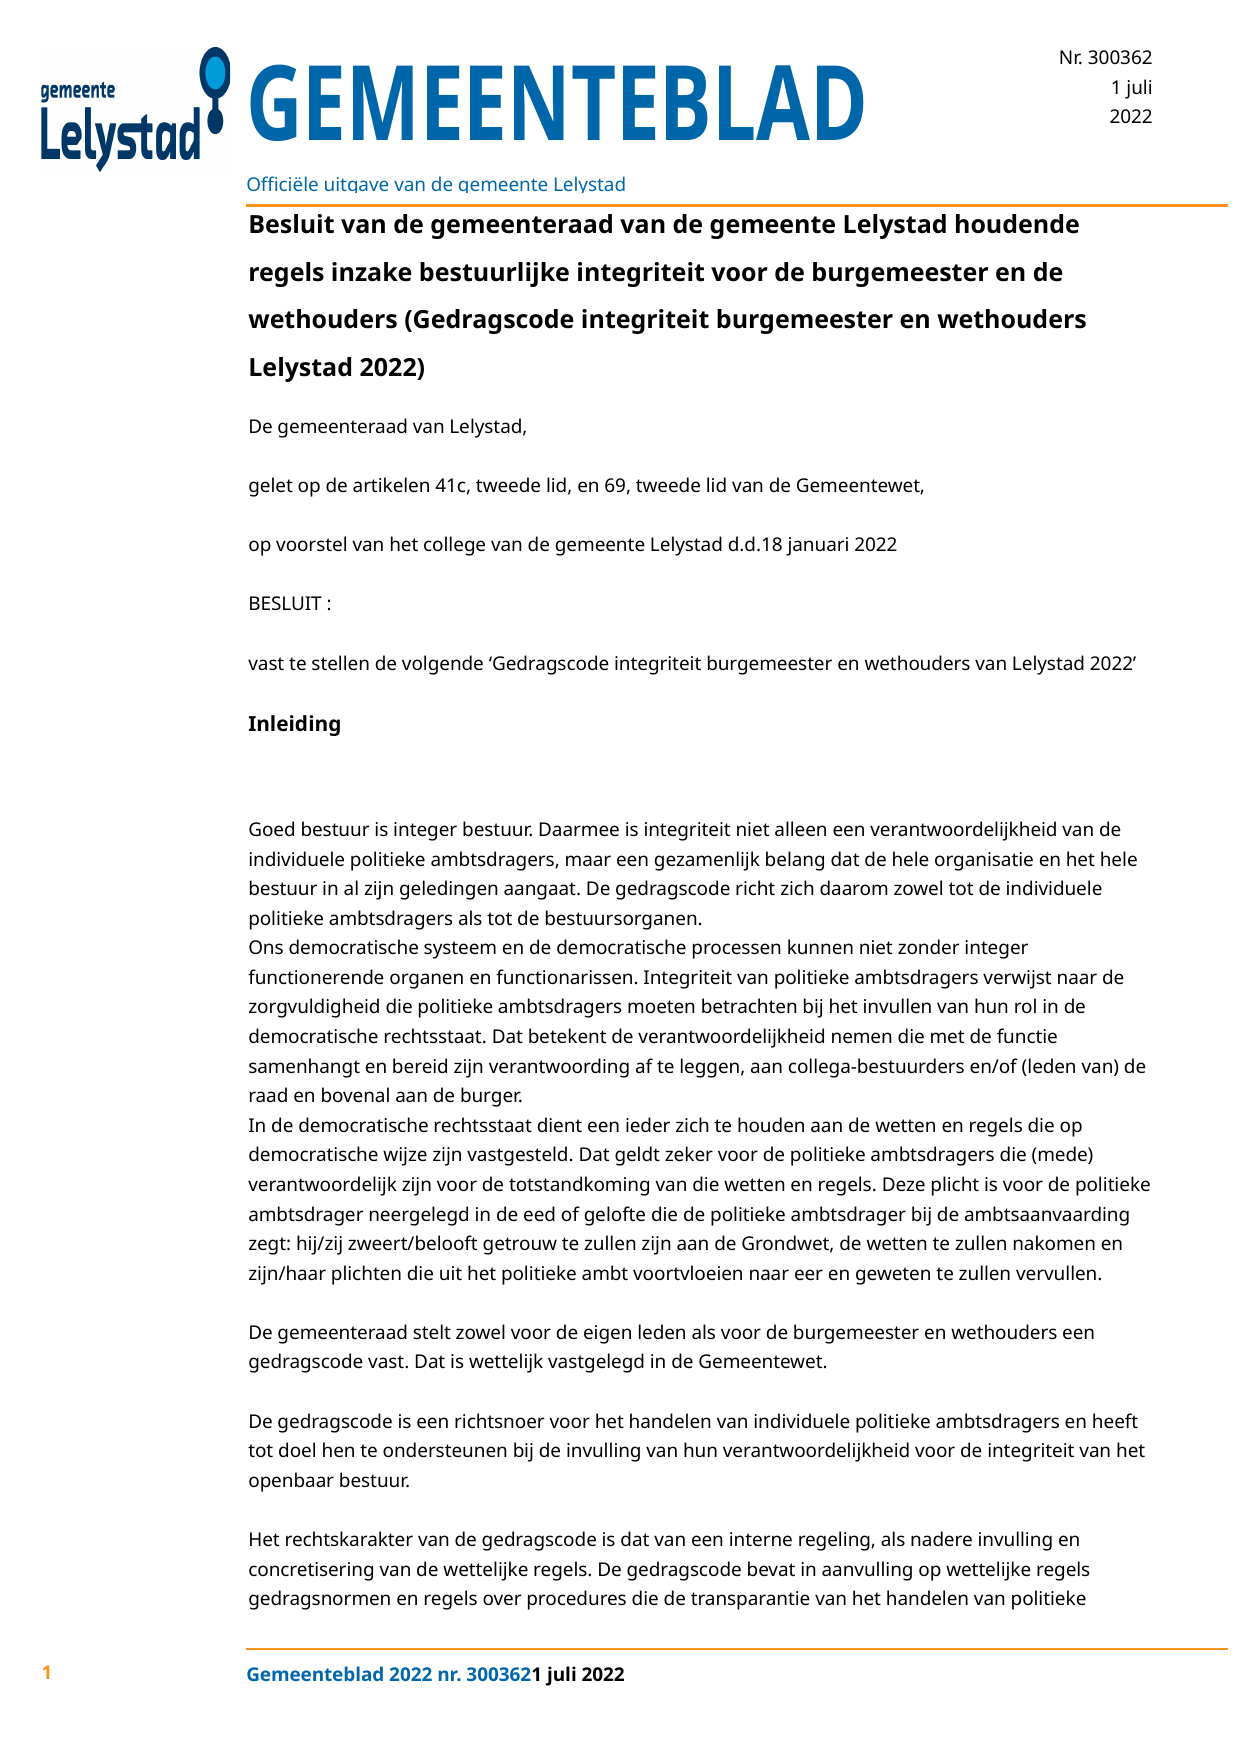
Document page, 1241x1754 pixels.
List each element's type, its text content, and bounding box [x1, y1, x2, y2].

text Ons democratische systeem en de democratische processen kunnen niet zonder integer functionerende organen en functionarissen. Integriteit van politieke ambtsdragers verwijst naar de zorgvuldigheid die politieke ambtsdragers moeten betrachten bij het invullen van hun rol in de democratische rechtsstaat. Dat betekent de verantwoordelijkheid nemen die met de functie samenhangt en bereid zijn verantwoording af te leggen, aan collega-bestuurders en/of (leden van) de raad en bovenal aan de burger. [248, 934, 1152, 1108]
text In de democratische rechtsstaat dient een ieder zich te houden aan de wetten en regels die op democratische wijze zijn vastgesteld. Dat geldt zeker voor de politieke ambtsdragers die (mede) verantwoordelijk zijn voor de totstandkoming van die wetten en regels. Deze plicht is voor de politieke ambtsdrager neergelegd in de eed of gelofte die de politieke ambtsdrager bij de ambtsaanvaarding zegt: hij/zij zweert/belooft getrouw te zullen zijn aan de Grondwet, de wetten te zullen nakomen en zijn/haar plichten die uit het politieke ambt voortvloeien naar eer en geweten te zullen vervullen. [248, 1112, 1152, 1286]
text Inleiding [248, 709, 1152, 737]
text op voorstel van het college van de gemeente Lelystad d.d.18 januari 2022 [248, 531, 1152, 557]
text De gemeenteraad van Lelystad, [248, 413, 1152, 439]
text Besluit van de gemeenteraad van de gemeente Lelystad houdende regels inzake bestuurlijke integriteit voor de burgemeester en de wethouders (Gedragscode integriteit burgemeester en wethouders Lelystad 2022) [248, 207, 1152, 384]
text Het rechtskarakter van de gedragscode is dat van een interne regeling, als nadere invulling en concretisering van de wettelijke regels. De gedragscode bevat in aanvulling op wettelijke regels gedragsnormen en regels over procedures die de transparantie van het handelen van politieke [248, 1526, 1152, 1611]
text De gedragscode is een richtsnoer voor het handelen van individuele politieke ambtsdragers en heeft tot doel hen te ondersteunen bij de invulling van hun verantwoordelijkheid voor de integriteit van het openbaar bestuur. [248, 1408, 1152, 1493]
text BESLUIT : [248, 591, 1152, 616]
text gelet op de artikelen 41c, tweede lid, en 69, tweede lid van de Gemeentewet, [248, 472, 1152, 498]
picture [41, 47, 231, 172]
text vast te stellen de volgende ‘Gedragscode integriteit burgemeester en wethouders van Lelystad 2022’ [248, 650, 1152, 676]
text De gemeenteraad stelt zowel voor de eigen leden als voor de burgemeester en wethouders een gedragscode vast. Dat is wettelijk vastgelegd in de Gemeentewet. [248, 1319, 1152, 1374]
text Goed bestuur is integer bestuur. Daarmee is integriteit niet alleen een verantwoordelijkheid van de individuele politieke ambtsdragers, maar een gezamenlijk belang dat de hele organisatie en het hele bestuur in al zijn geledingen aangaat. De gedragscode richt zich daarom zowel tot de individuele politieke ambtsdragers als tot de bestuursorganen. [248, 816, 1152, 931]
